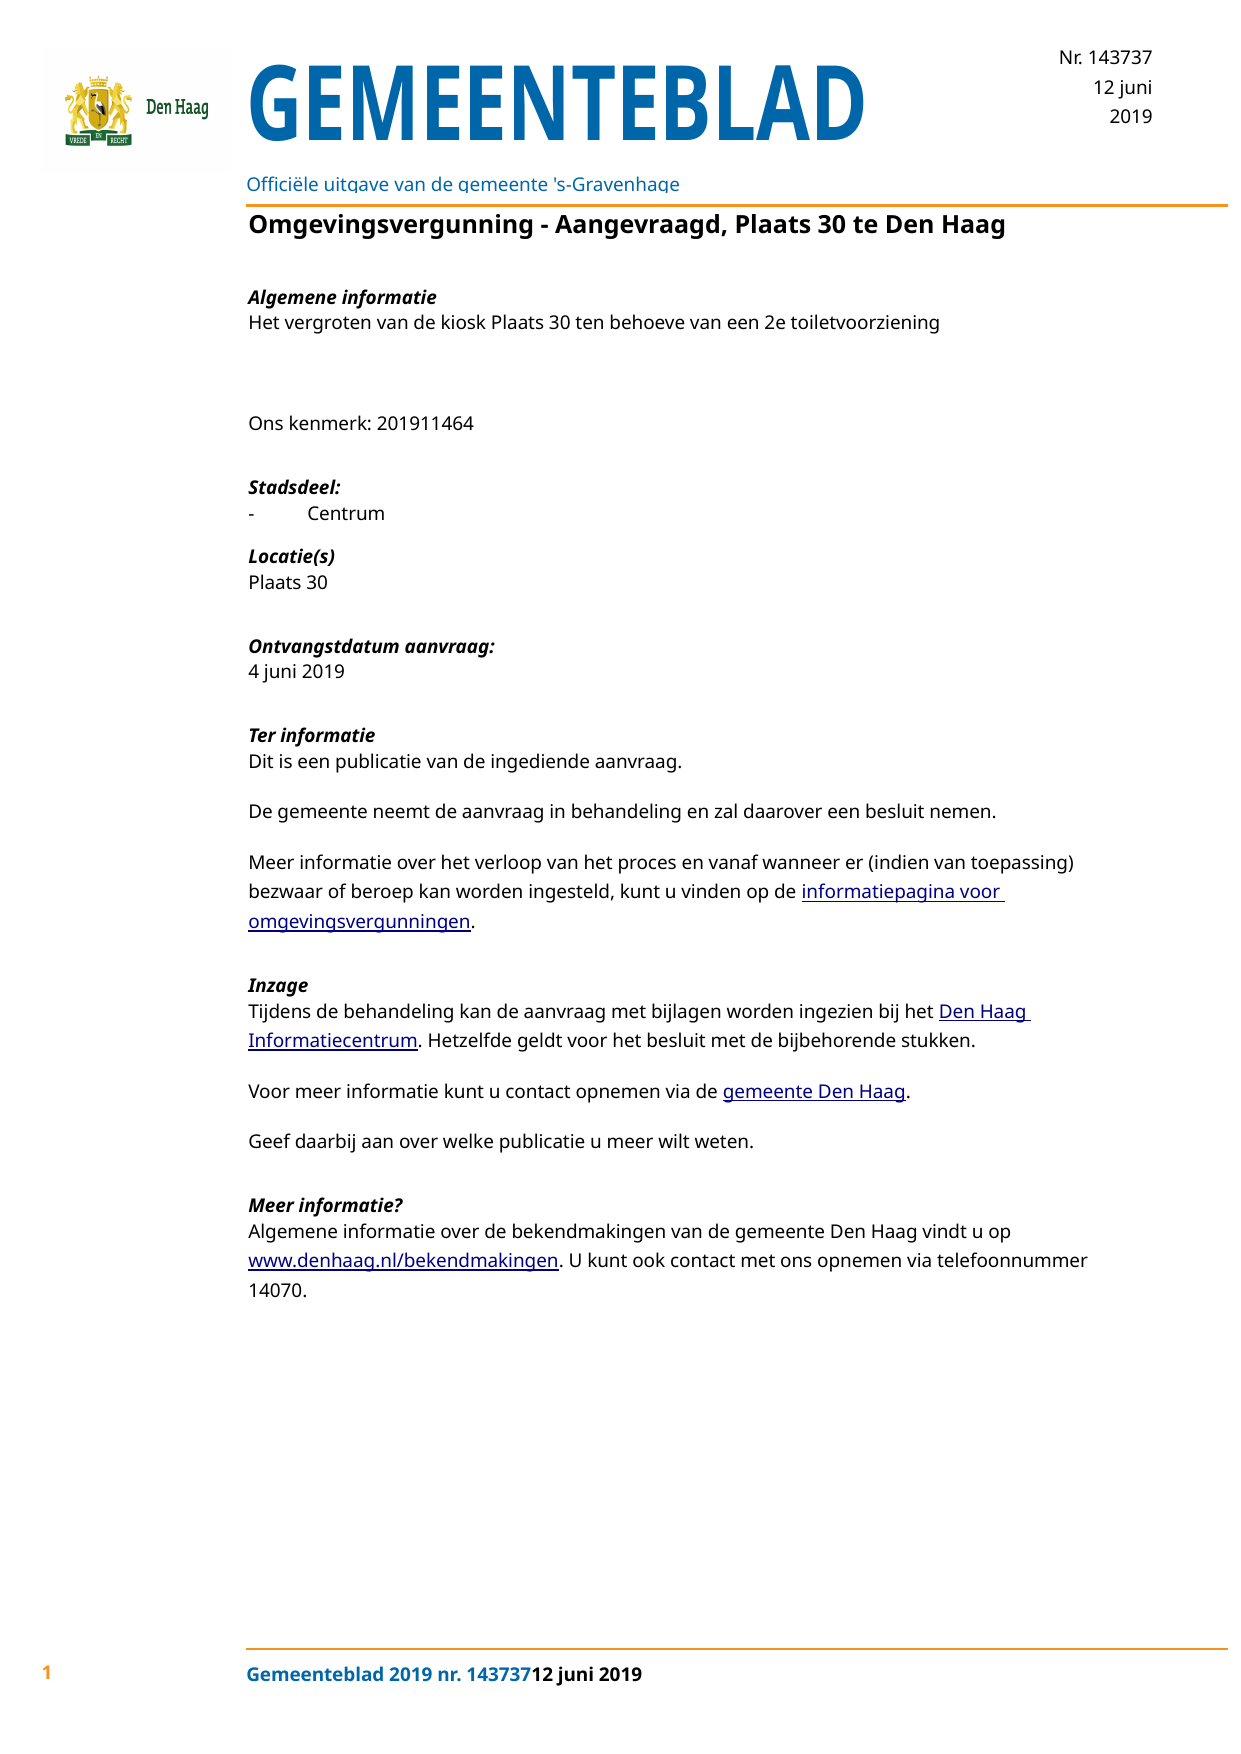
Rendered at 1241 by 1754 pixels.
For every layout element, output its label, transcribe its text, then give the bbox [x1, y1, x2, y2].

text De gemeente neemt de aanvraag in behandeling en zal daarover een besluit nemen. [248, 799, 1152, 824]
text Dit is een publicatie van de ingediende aanvraag. [248, 748, 1152, 774]
text Ontvangstdatum aanvraag: [248, 633, 1152, 659]
text Ter informatie [248, 723, 1152, 748]
text Voor meer informatie kunt u contact opnemen via de gemeente Den Haag. [248, 1078, 1152, 1104]
text Meer informatie over het verloop van het proces en vanaf wanneer er (indien van toepassing) bezwaar of beroep kan worden ingesteld, kunt u vinden op de informatiepagina voor omgevingsvergunningen. [248, 849, 1152, 934]
text Omgevingsvergunning - Aangevraagd, Plaats 30 te Den Haag [248, 207, 1152, 241]
picture [41, 47, 231, 172]
text Inzage [248, 972, 1152, 998]
text 4 juni 2019 [248, 659, 1152, 684]
text Locatie(s) [248, 543, 1152, 569]
text Meer informatie? [248, 1192, 1152, 1218]
text Stadsdeel: [248, 474, 1152, 500]
text Geef daarbij aan over welke publicatie u meer wilt weten. [248, 1128, 1152, 1154]
text Het vergroten van de kiosk Plaats 30 ten behoeve van een 2e toiletvoorziening [248, 309, 1152, 335]
text Algemene informatie [248, 284, 1152, 309]
text Plaats 30 [248, 569, 1152, 595]
text Ons kenmerk: 201911464 [248, 410, 1152, 436]
text Algemene informatie over de bekendmakingen van de gemeente Den Haag vindt u op www.denhaag.nl/bekendmakingen. U kunt ook contact met ons opnemen via telefoonnummer 14070. [248, 1218, 1152, 1303]
text Tijdens de behandeling kan de aanvraag met bijlagen worden ingezien bij het Den Haag Informatiecentrum. Hetzelfde geldt voor het besluit met de bijbehorende stukken. [248, 998, 1152, 1053]
list Centrum [248, 500, 1152, 526]
